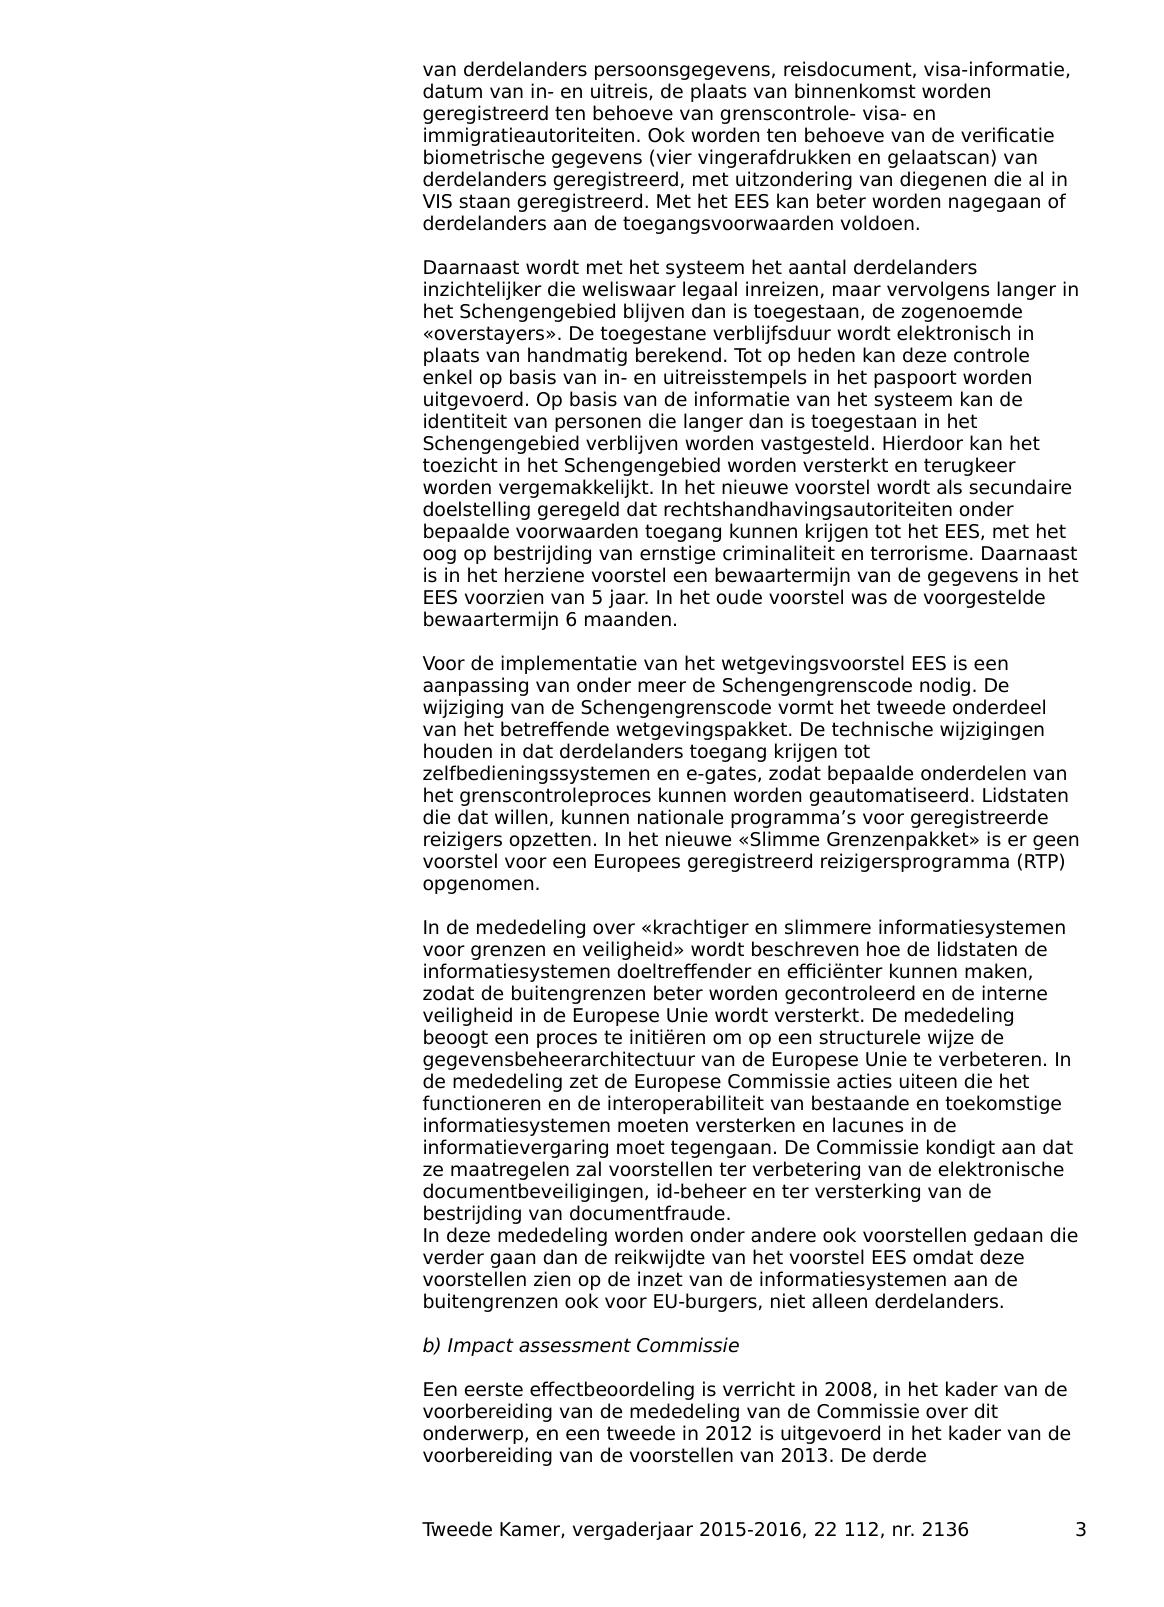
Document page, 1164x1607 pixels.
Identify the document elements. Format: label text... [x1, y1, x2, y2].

text van derdelanders persoonsgegevens, reisdocument, visa-informatie, datum van in- en uitreis, de plaats van binnenkomst worden geregistreerd ten behoeve van grenscontrole- visa- en immigratieautoriteiten. Ook worden ten behoeve van de verificatie biometrische gegevens (vier vingerafdrukken en gelaatscan) van derdelanders geregistreerd, met uitzondering van diegenen die al in VIS staan geregistreerd. Met het EES kan beter worden nagegaan of derdelanders aan de toegangsvoorwaarden voldoen. [422, 59, 1087, 235]
text Voor de implementatie van het wetgevingsvoorstel EES is een aanpassing van onder meer de Schengengrenscode nodig. De wijziging van de Schengengrenscode vormt het tweede onderdeel van het betreffende wetgevingspakket. De technische wijzigingen houden in dat derdelanders toegang krijgen tot zelfbedieningssystemen en e-gates, zodat bepaalde onderdelen van het grenscontroleproces kunnen worden geautomatiseerd. Lidstaten die dat willen, kunnen nationale programma’s voor geregistreerde reizigers opzetten. In het nieuwe «Slimme Grenzenpakket» is er geen voorstel voor een Europees geregistreerd reizigersprogramma (RTP) opgenomen. [422, 653, 1087, 895]
text Een eerste effectbeoordeling is verricht in 2008, in het kader van de voorbereiding van de mededeling van de Commissie over dit onderwerp, en een tweede in 2012 is uitgevoerd in het kader van de voorbereiding van de voorstellen van 2013. De derde [422, 1379, 1087, 1467]
subtitle b) Impact assessment Commissie [422, 1335, 1087, 1357]
text In de mededeling over «krachtiger en slimmere informatiesystemen voor grenzen en veiligheid» wordt beschreven hoe de lidstaten de informatiesystemen doeltreffender en efficiënter kunnen maken, zodat de buitengrenzen beter worden gecontroleerd en de interne veiligheid in de Europese Unie wordt versterkt. De mededeling beoogt een proces te initiëren om op een structurele wijze de gegevensbeheerarchitectuur van de Europese Unie te verbeteren. In de mededeling zet de Europese Commissie acties uiteen die het functioneren en de interoperabiliteit van bestaande en toekomstige informatiesystemen moeten versterken en lacunes in de informatievergaring moet tegengaan. De Commissie kondigt aan dat ze maatregelen zal voorstellen ter verbetering van de elektronische documentbeveiligingen, id-beheer en ter versterking van de bestrijding van documentfraude. [422, 917, 1087, 1224]
text Daarnaast wordt met het systeem het aantal derdelanders inzichtelijker die weliswaar legaal inreizen, maar vervolgens langer in het Schengengebied blijven dan is toegestaan, de zogenoemde «overstayers». De toegestane verblijfsduur wordt elektronisch in plaats van handmatig berekend. Tot op heden kan deze controle enkel op basis van in- en uitreisstempels in het paspoort worden uitgevoerd. Op basis van de informatie van het systeem kan de identiteit van personen die langer dan is toegestaan in het Schengengebied verblijven worden vastgesteld. Hierdoor kan het toezicht in het Schengengebied worden versterkt en terugkeer worden vergemakkelijkt. In het nieuwe voorstel wordt als secundaire doelstelling geregeld dat rechtshandhavingsautoriteiten onder bepaalde voorwaarden toegang kunnen krijgen tot het EES, met het oog op bestrijding van ernstige criminaliteit en terrorisme. Daarnaast is in het herziene voorstel een bewaartermijn van de gegevens in het EES voorzien van 5 jaar. In het oude voorstel was de voorgestelde bewaartermijn 6 maanden. [422, 257, 1087, 631]
text In deze mededeling worden onder andere ook voorstellen gedaan die verder gaan dan de reikwijdte van het voorstel EES omdat deze voorstellen zien op de inzet van de informatiesystemen aan de buitengrenzen ook voor EU-burgers, niet alleen derdelanders. [422, 1224, 1087, 1312]
